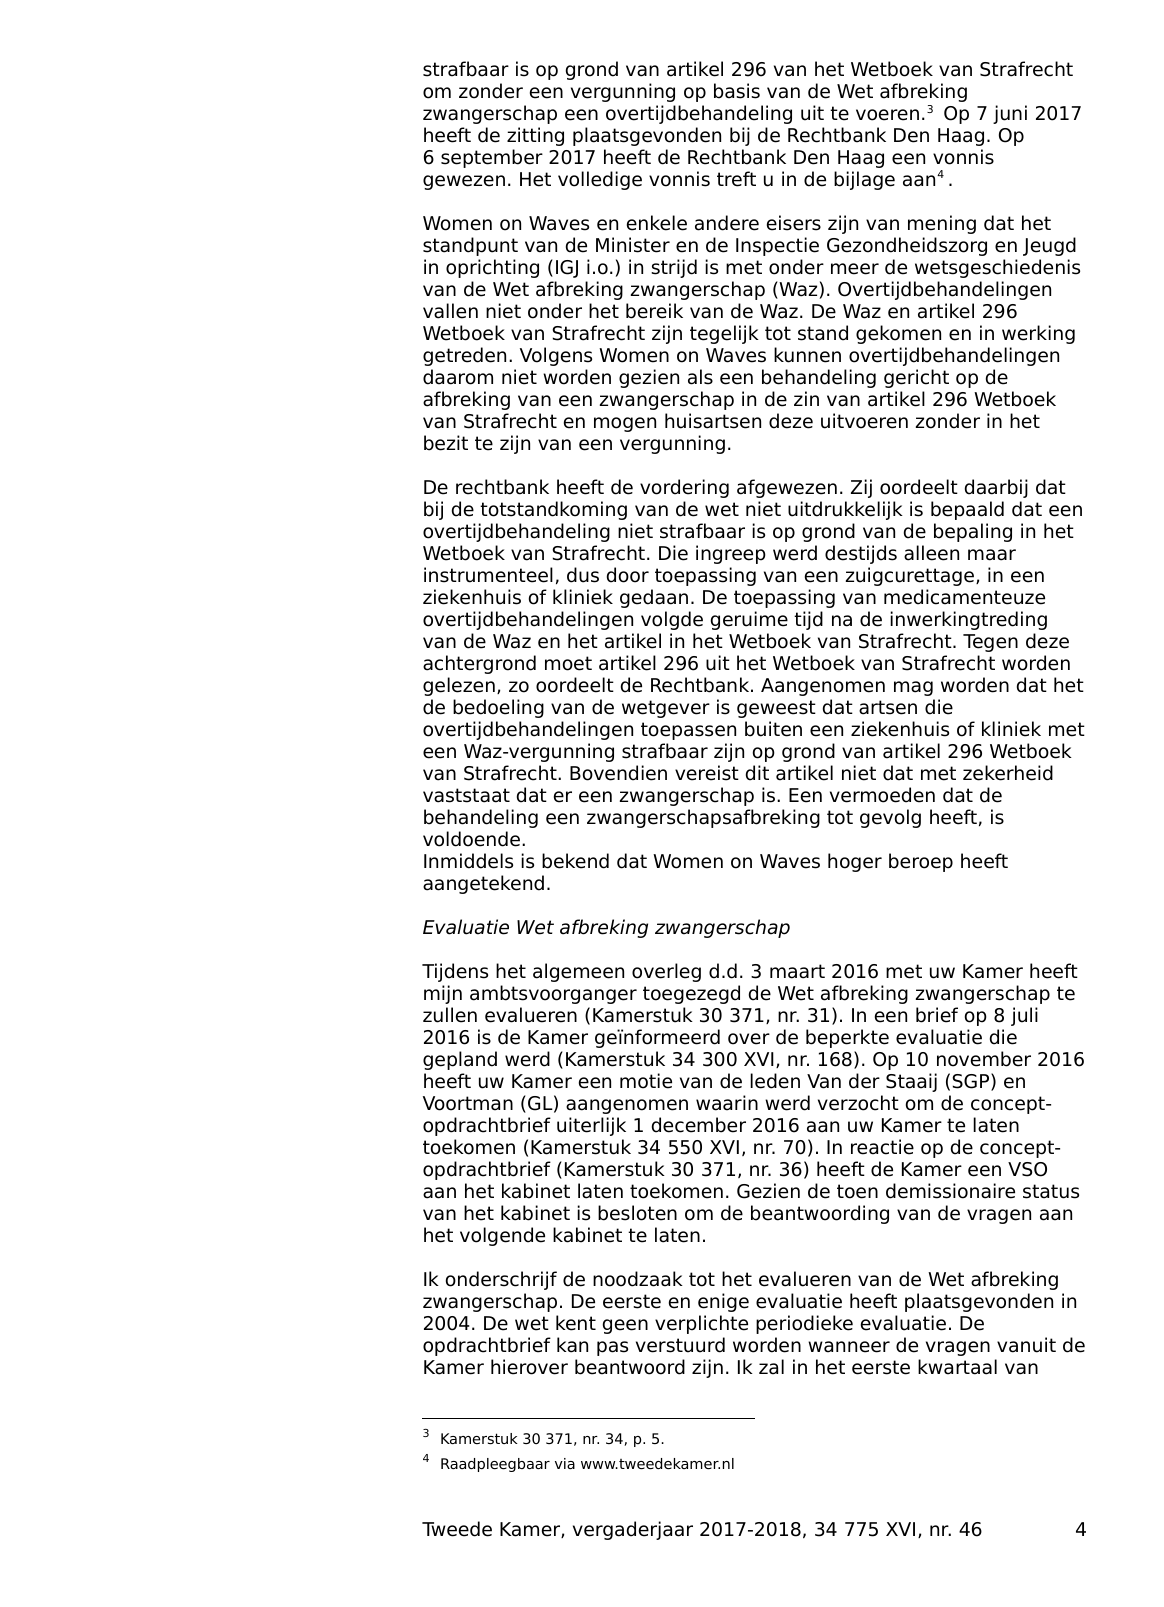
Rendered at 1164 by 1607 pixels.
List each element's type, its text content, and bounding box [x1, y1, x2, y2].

text Raadpleegbaar via www.tweedekamer.nl [422, 1452, 1087, 1474]
text Kamerstuk 30 371, nr. 34, p. 5. [422, 1427, 1087, 1449]
text strafbaar is op grond van artikel 296 van het Wetboek van Strafrecht om zonder een vergunning op basis van de Wet afbreking zwangerschap een overtijdbehandeling uit te voeren. Op 7 juni 2017 heeft de zitting plaatsgevonden bij de Rechtbank Den Haag. Op 6 september 2017 heeft de Rechtbank Den Haag een vonnis gewezen. Het volledige vonnis treft u in de bijlage aan. [422, 59, 1087, 191]
subtitle Evaluatie Wet afbreking zwangerschap [422, 917, 1087, 939]
text Tijdens het algemeen overleg d.d. 3 maart 2016 met uw Kamer heeft mijn ambtsvoorganger toegezegd de Wet afbreking zwangerschap te zullen evalueren (Kamerstuk 30 371, nr. 31). In een brief op 8 juli 2016 is de Kamer geïnformeerd over de beperkte evaluatie die gepland werd (Kamerstuk 34 300 XVI, nr. 168). Op 10 november 2016 heeft uw Kamer een motie van de leden Van der Staaij (SGP) en Voortman (GL) aangenomen waarin werd verzocht om de concept-opdrachtbrief uiterlijk 1 december 2016 aan uw Kamer te laten toekomen (Kamerstuk 34 550 XVI, nr. 70). In reactie op de concept-opdrachtbrief (Kamerstuk 30 371, nr. 36) heeft de Kamer een VSO aan het kabinet laten toekomen. Gezien de toen demissionaire status van het kabinet is besloten om de beantwoording van de vragen aan het volgende kabinet te laten. [422, 961, 1087, 1247]
text Women on Waves en enkele andere eisers zijn van mening dat het standpunt van de Minister en de Inspectie Gezondheidszorg en Jeugd in oprichting (IGJ i.o.) in strijd is met onder meer de wetsgeschiedenis van de Wet afbreking zwangerschap (Waz). Overtijdbehandelingen vallen niet onder het bereik van de Waz. De Waz en artikel 296 Wetboek van Strafrecht zijn tegelijk tot stand gekomen en in werking getreden. Volgens Women on Waves kunnen overtijdbehandelingen daarom niet worden gezien als een behandeling gericht op de afbreking van een zwangerschap in de zin van artikel 296 Wetboek van Strafrecht en mogen huisartsen deze uitvoeren zonder in het bezit te zijn van een vergunning. [422, 213, 1087, 455]
text Ik onderschrijf de noodzaak tot het evalueren van de Wet afbreking zwangerschap. De eerste en enige evaluatie heeft plaatsgevonden in 2004. De wet kent geen verplichte periodieke evaluatie. De opdrachtbrief kan pas verstuurd worden wanneer de vragen vanuit de Kamer hierover beantwoord zijn. Ik zal in het eerste kwartaal van [422, 1269, 1087, 1379]
text Inmiddels is bekend dat Women on Waves hoger beroep heeft aangetekend. [422, 851, 1087, 895]
text De rechtbank heeft de vordering afgewezen. Zij oordeelt daarbij dat bij de totstandkoming van de wet niet uitdrukkelijk is bepaald dat een overtijdbehandeling niet strafbaar is op grond van de bepaling in het Wetboek van Strafrecht. Die ingreep werd destijds alleen maar instrumenteel, dus door toepassing van een zuigcurettage, in een ziekenhuis of kliniek gedaan. De toepassing van medicamenteuze overtijdbehandelingen volgde geruime tijd na de inwerkingtreding van de Waz en het artikel in het Wetboek van Strafrecht. Tegen deze achtergrond moet artikel 296 uit het Wetboek van Strafrecht worden gelezen, zo oordeelt de Rechtbank. Aangenomen mag worden dat het de bedoeling van de wetgever is geweest dat artsen die overtijdbehandelingen toepassen buiten een ziekenhuis of kliniek met een Waz-vergunning strafbaar zijn op grond van artikel 296 Wetboek van Strafrecht. Bovendien vereist dit artikel niet dat met zekerheid vaststaat dat er een zwangerschap is. Een vermoeden dat de behandeling een zwangerschapsafbreking tot gevolg heeft, is voldoende. [422, 477, 1087, 851]
